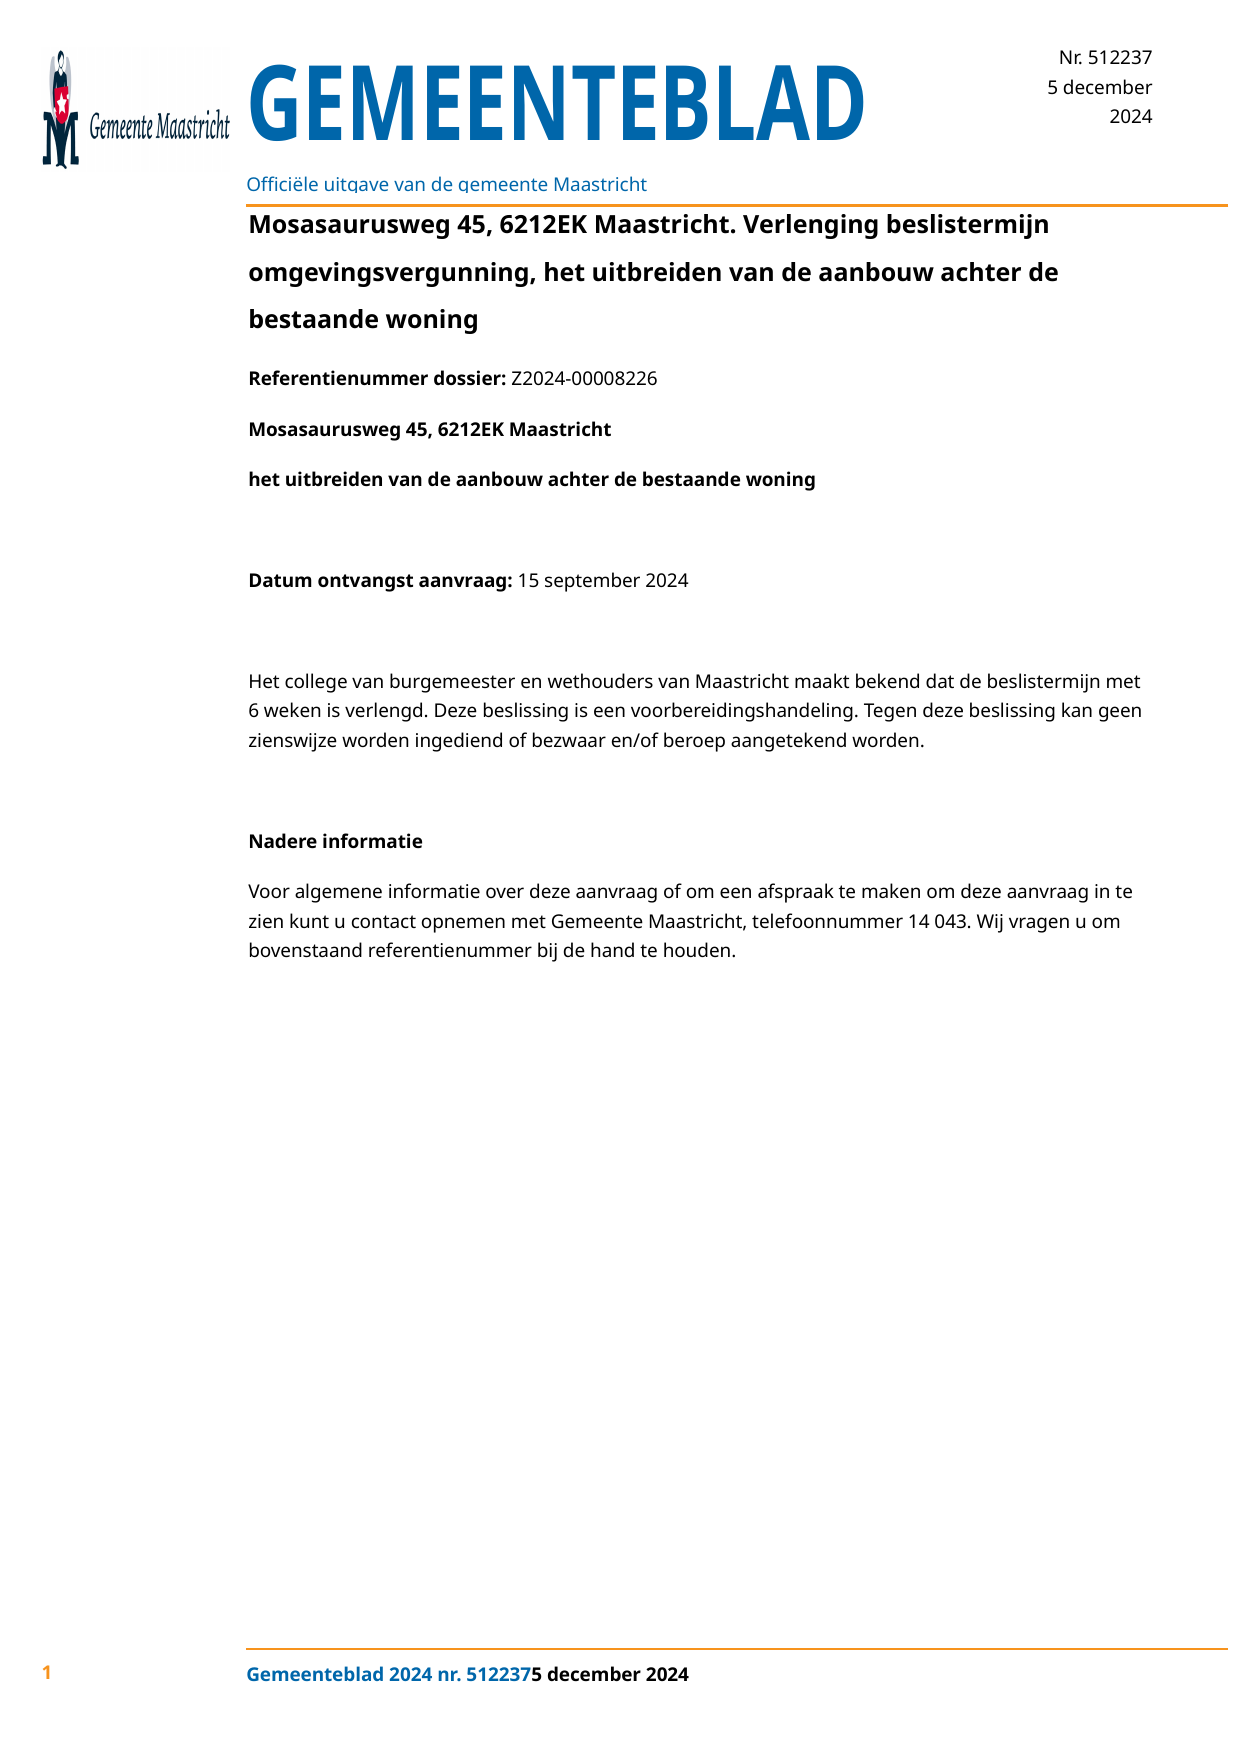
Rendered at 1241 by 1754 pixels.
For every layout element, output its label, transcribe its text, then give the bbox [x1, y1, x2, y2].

text Mosasaurusweg 45, 6212EK Maastricht [248, 416, 1152, 442]
text Referentienummer dossier: Z2024-00008226 [248, 366, 1152, 391]
text Nadere informatie [248, 828, 1152, 854]
text Datum ontvangst aanvraag: 15 september 2024 [248, 567, 1152, 593]
text het uitbreiden van de aanbouw achter de bestaande woning [248, 466, 1152, 492]
picture [41, 47, 231, 172]
text Mosasaurusweg 45, 6212EK Maastricht. Verlenging beslistermijn omgevingsvergunning, het uitbreiden van de aanbouw achter de bestaande woning [248, 207, 1152, 336]
text Voor algemene informatie over deze aanvraag of om een afspraak te maken om deze aanvraag in te zien kunt u contact opnemen met Gemeente Maastricht, telefoonnummer 14 043. Wij vragen u om bovenstaand referentienummer bij de hand te houden. [248, 878, 1152, 963]
text Het college van burgemeester en wethouders van Maastricht maakt bekend dat de beslistermijn met 6 weken is verlengd. Deze beslissing is een voorbereidingshandeling. Tegen deze beslissing kan geen zienswijze worden ingediend of bezwaar en/of beroep aangetekend worden. [248, 668, 1152, 753]
